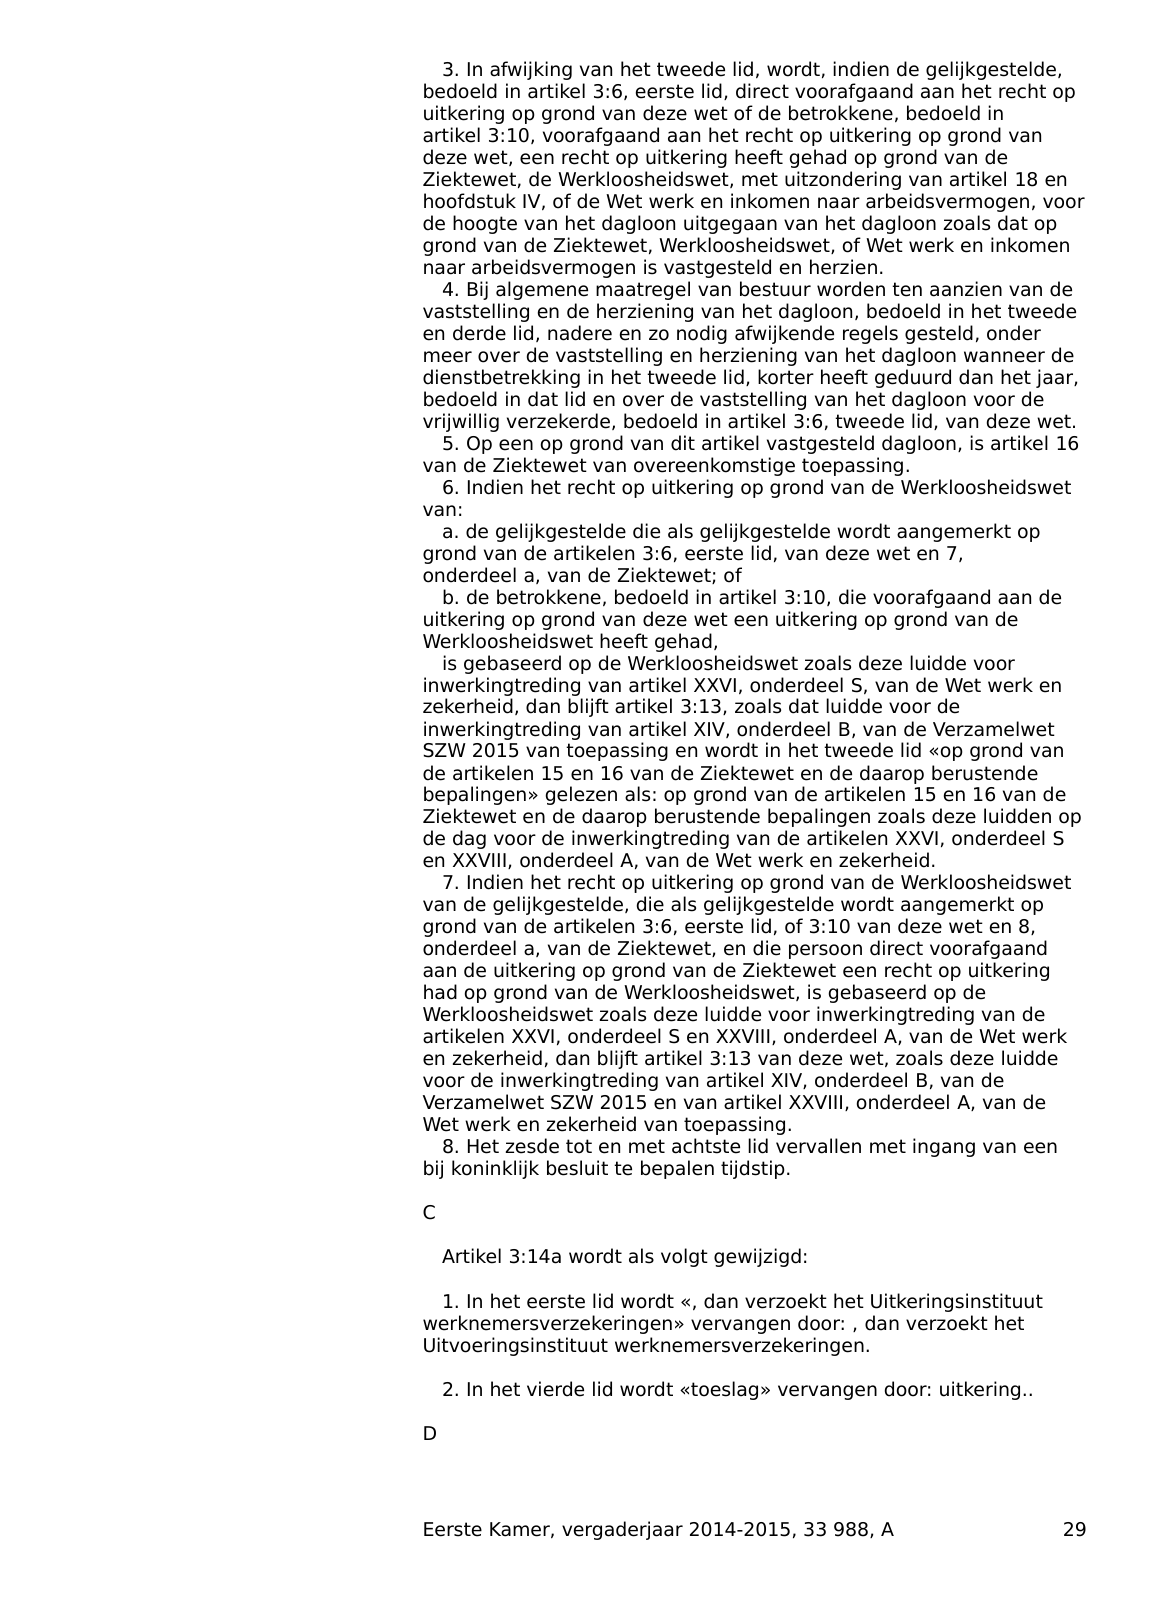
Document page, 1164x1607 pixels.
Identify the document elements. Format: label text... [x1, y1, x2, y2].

text 4. Bij algemene maatregel van bestuur worden ten aanzien van de vaststelling en de herziening van het dagloon, bedoeld in het tweede en derde lid, nadere en zo nodig afwijkende regels gesteld, onder meer over de vaststelling en herziening van het dagloon wanneer de dienstbetrekking in het tweede lid, korter heeft geduurd dan het jaar, bedoeld in dat lid en over de vaststelling van het dagloon voor de vrijwillig verzekerde, bedoeld in artikel 3:6, tweede lid, van deze wet. [422, 279, 1087, 433]
text C [422, 1202, 1087, 1224]
text is gebaseerd op de Werkloosheidswet zoals deze luidde voor inwerkingtreding van artikel XXVI, onderdeel S, van de Wet werk en zekerheid, dan blijft artikel 3:13, zoals dat luidde voor de inwerkingtreding van artikel XIV, onderdeel B, van de Verzamelwet SZW 2015 van toepassing en wordt in het tweede lid «op grond van de artikelen 15 en 16 van de Ziektewet en de daarop berustende bepalingen» gelezen als: op grond van de artikelen 15 en 16 van de Ziektewet en de daarop berustende bepalingen zoals deze luidden op de dag voor de inwerkingtreding van de artikelen XXVI, onderdeel S en XXVIII, onderdeel A, van de Wet werk en zekerheid. [422, 652, 1087, 872]
text 5. Op een op grond van dit artikel vastgesteld dagloon, is artikel 16 van de Ziektewet van overeenkomstige toepassing. [422, 433, 1087, 477]
text a. de gelijkgestelde die als gelijkgestelde wordt aangemerkt op grond van de artikelen 3:6, eerste lid, van deze wet en 7, onderdeel a, van de Ziektewet; of [422, 521, 1087, 587]
text b. de betrokkene, bedoeld in artikel 3:10, die voorafgaand aan de uitkering op grond van deze wet een uitkering op grond van de Werkloosheidswet heeft gehad, [422, 587, 1087, 652]
text 1. In het eerste lid wordt «, dan verzoekt het Uitkeringsinstituut werknemersverzekeringen» vervangen door: , dan verzoekt het Uitvoeringsinstituut werknemersverzekeringen. [422, 1291, 1087, 1356]
text D [422, 1423, 1087, 1445]
text Artikel 3:14a wordt als volgt gewijzigd: [422, 1246, 1087, 1268]
text 8. Het zesde tot en met achtste lid vervallen met ingang van een bij koninklijk besluit te bepalen tijdstip. [422, 1136, 1087, 1180]
text 7. Indien het recht op uitkering op grond van de Werkloosheidswet van de gelijkgestelde, die als gelijkgestelde wordt aangemerkt op grond van de artikelen 3:6, eerste lid, of 3:10 van deze wet en 8, onderdeel a, van de Ziektewet, en die persoon direct voorafgaand aan de uitkering op grond van de Ziektewet een recht op uitkering had op grond van de Werkloosheidswet, is gebaseerd op de Werkloosheidswet zoals deze luidde voor inwerkingtreding van de artikelen XXVI, onderdeel S en XXVIII, onderdeel A, van de Wet werk en zekerheid, dan blijft artikel 3:13 van deze wet, zoals deze luidde voor de inwerkingtreding van artikel XIV, onderdeel B, van de Verzamelwet SZW 2015 en van artikel XXVIII, onderdeel A, van de Wet werk en zekerheid van toepassing. [422, 872, 1087, 1136]
text 3. In afwijking van het tweede lid, wordt, indien de gelijkgestelde, bedoeld in artikel 3:6, eerste lid, direct voorafgaand aan het recht op uitkering op grond van deze wet of de betrokkene, bedoeld in artikel 3:10, voorafgaand aan het recht op uitkering op grond van deze wet, een recht op uitkering heeft gehad op grond van de Ziektewet, de Werkloosheidswet, met uitzondering van artikel 18 en hoofdstuk IV, of de Wet werk en inkomen naar arbeidsvermogen, voor de hoogte van het dagloon uitgegaan van het dagloon zoals dat op grond van de Ziektewet, Werkloosheidswet, of Wet werk en inkomen naar arbeidsvermogen is vastgesteld en herzien. [422, 59, 1087, 279]
text 2. In het vierde lid wordt «toeslag» vervangen door: uitkering.. [422, 1379, 1087, 1401]
text 6. Indien het recht op uitkering op grond van de Werkloosheidswet van: [422, 477, 1087, 521]
